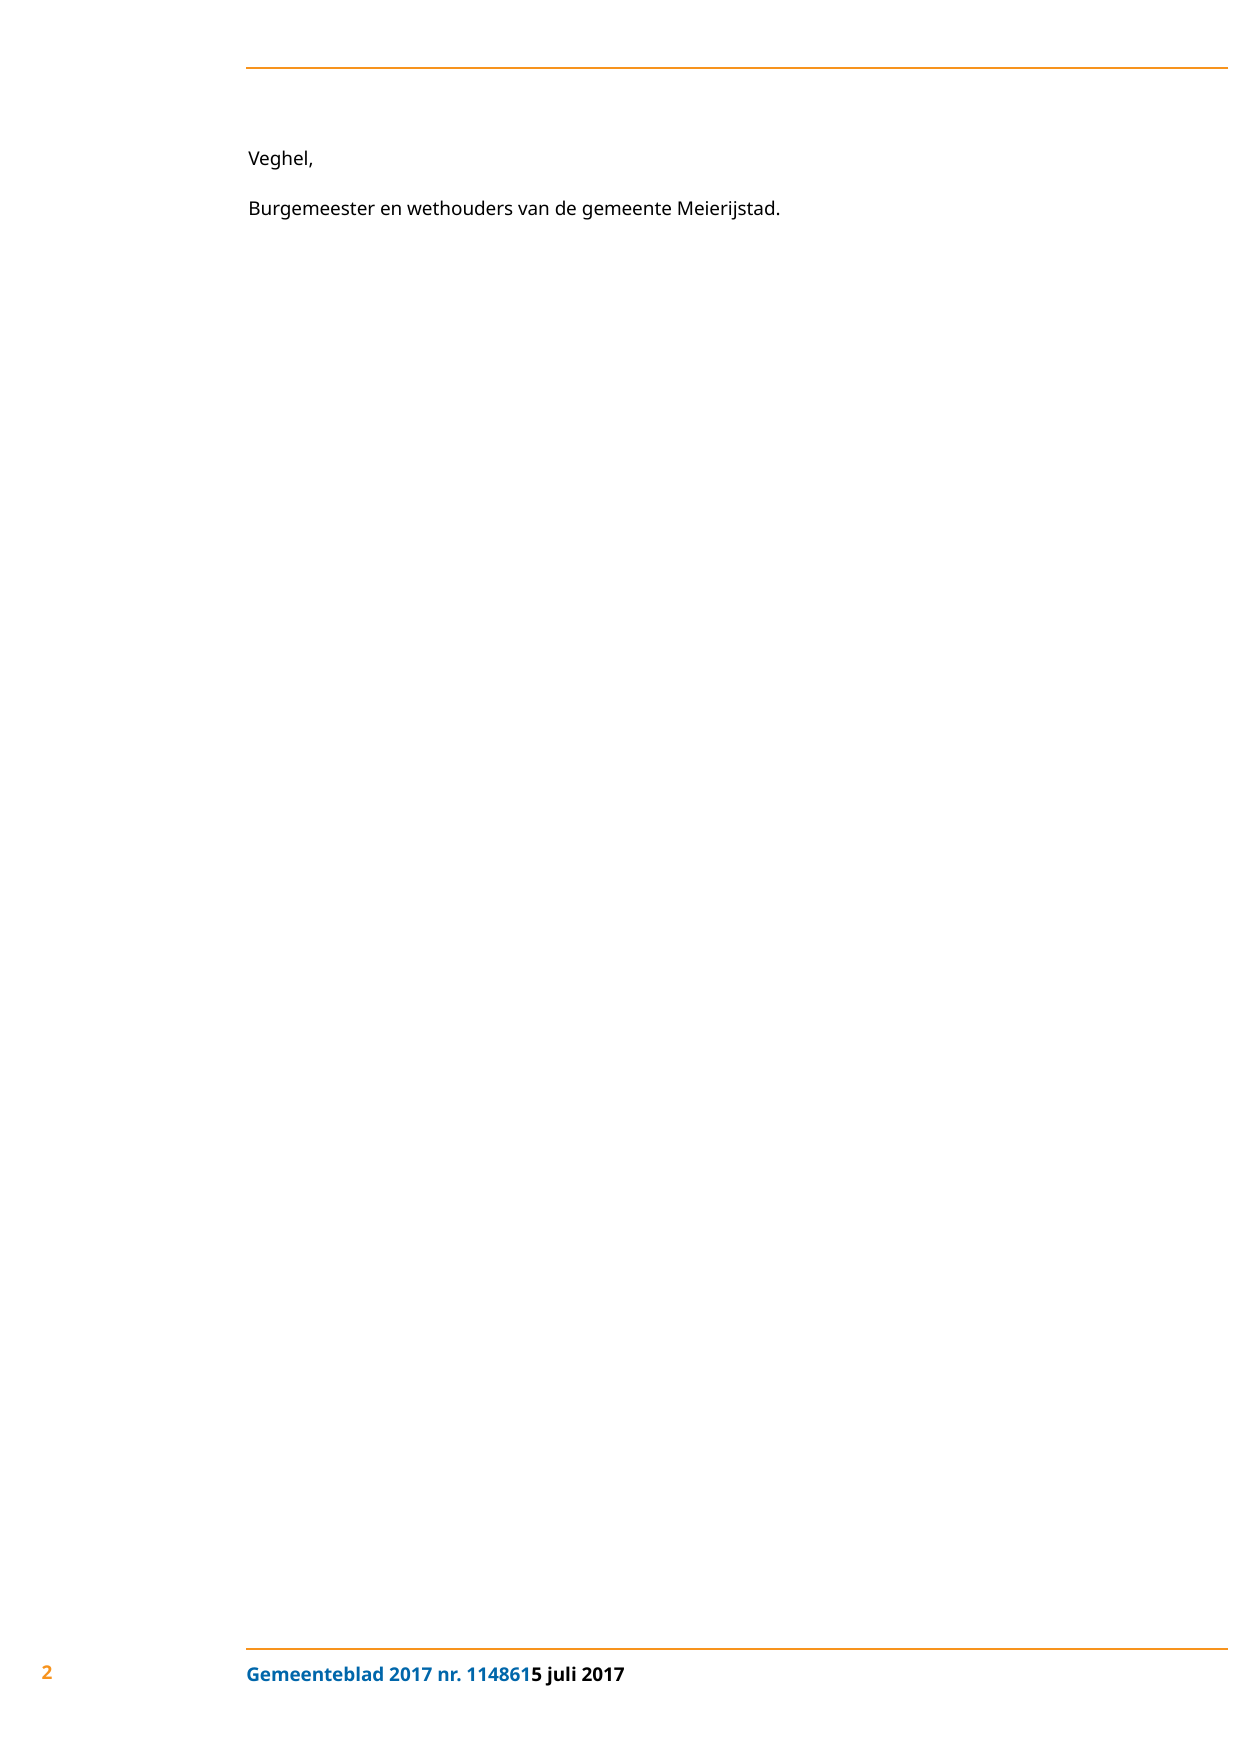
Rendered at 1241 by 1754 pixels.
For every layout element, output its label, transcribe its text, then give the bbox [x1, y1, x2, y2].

picture [41, 47, 231, 172]
text Burgemeester en wethouders van de gemeente Meierijstad. [248, 196, 1152, 221]
text Veghel, [248, 145, 1152, 171]
